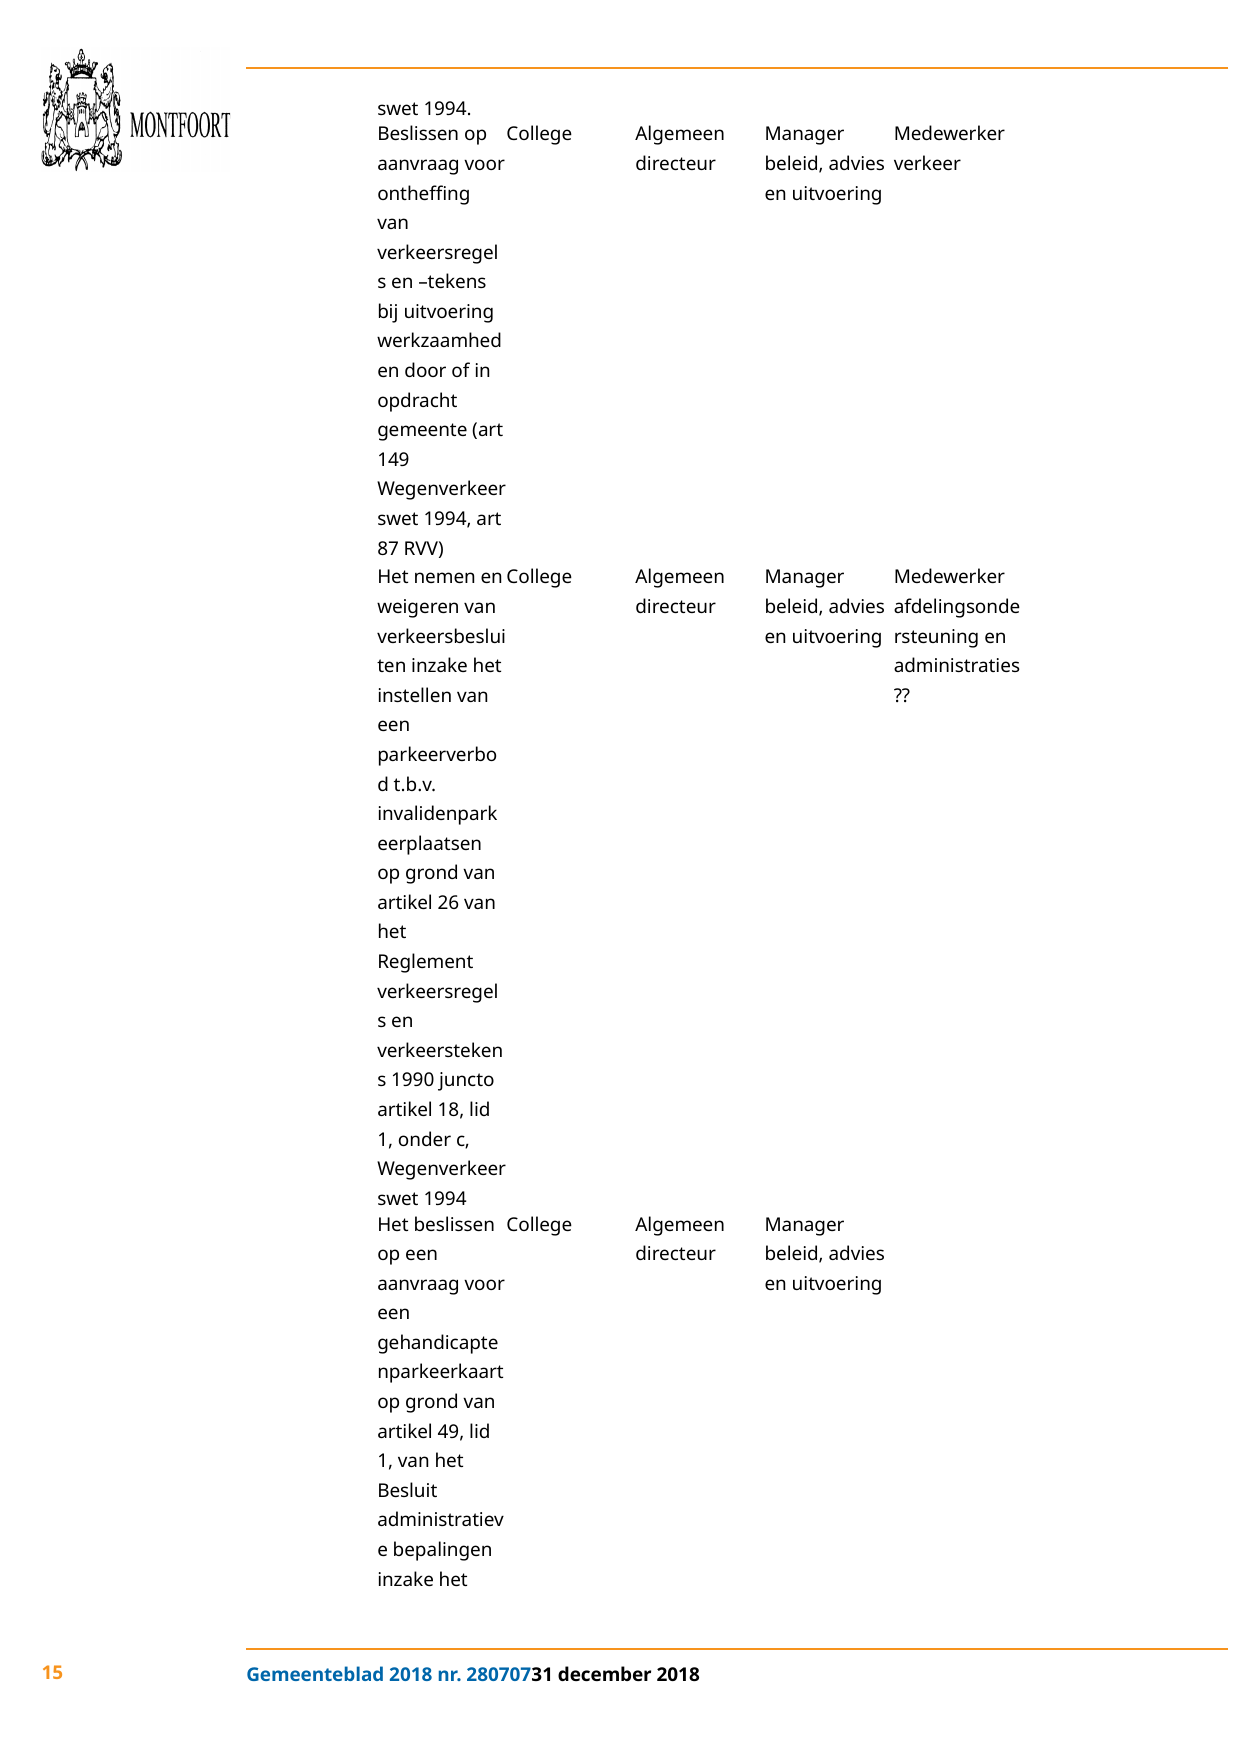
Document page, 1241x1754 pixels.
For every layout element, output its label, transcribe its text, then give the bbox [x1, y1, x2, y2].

table_cell [248, 121, 377, 560]
table_cell Het beslissen op een aanvraag voor een gehandicaptenparkeerkaart op grond van artikel 49, lid 1, van het Besluit administratieve bepalingen inzake het [377, 1211, 506, 1591]
table_cell College [506, 121, 635, 560]
table_header Algemeen directeur [635, 564, 764, 1211]
table_header Het nemen en weigeren van verkeersbesluiten inzake het instellen van een parkeerverbod t.b.v. invalidenparkeerplaatsen op grond van artikel 26 van het Reglement verkeersregels en verkeerstekens 1990 juncto artikel 18, lid 1, onder c, Wegenverkeerswet 1994 [377, 564, 506, 1211]
table_cell [248, 1211, 377, 1591]
table_cell [894, 95, 1022, 121]
table_cell [506, 95, 635, 121]
picture [41, 47, 231, 172]
table_header Manager beleid, advies en uitvoering [764, 564, 893, 1211]
table_cell College [506, 1211, 635, 1591]
table_cell Medewerker verkeer [894, 121, 1022, 560]
table_cell [248, 95, 377, 121]
table_cell [764, 95, 893, 121]
table_cell Algemeen directeur [635, 121, 764, 560]
table_cell [894, 1211, 1022, 1591]
table_header [248, 564, 377, 1211]
table_header Medewerker afdelingsondersteuning en administraties?? [894, 564, 1022, 1211]
table_cell [1023, 1211, 1152, 1591]
table_cell [1023, 95, 1152, 121]
table_header [1023, 564, 1152, 1211]
table_header College [506, 564, 635, 1211]
table_cell Manager beleid, advies en uitvoering [764, 1211, 893, 1591]
table_cell Beslissen op aanvraag voor ontheffing van verkeersregels en –tekens bij uitvoering werkzaamheden door of in opdracht gemeente (art 149 Wegenverkeerswet 1994, art 87 RVV) [377, 121, 506, 560]
table_cell [635, 95, 764, 121]
table_cell swet 1994. [377, 95, 506, 121]
table_cell [1023, 121, 1152, 560]
table_cell Manager beleid, advies en uitvoering [764, 121, 893, 560]
table_cell Algemeen directeur [635, 1211, 764, 1591]
